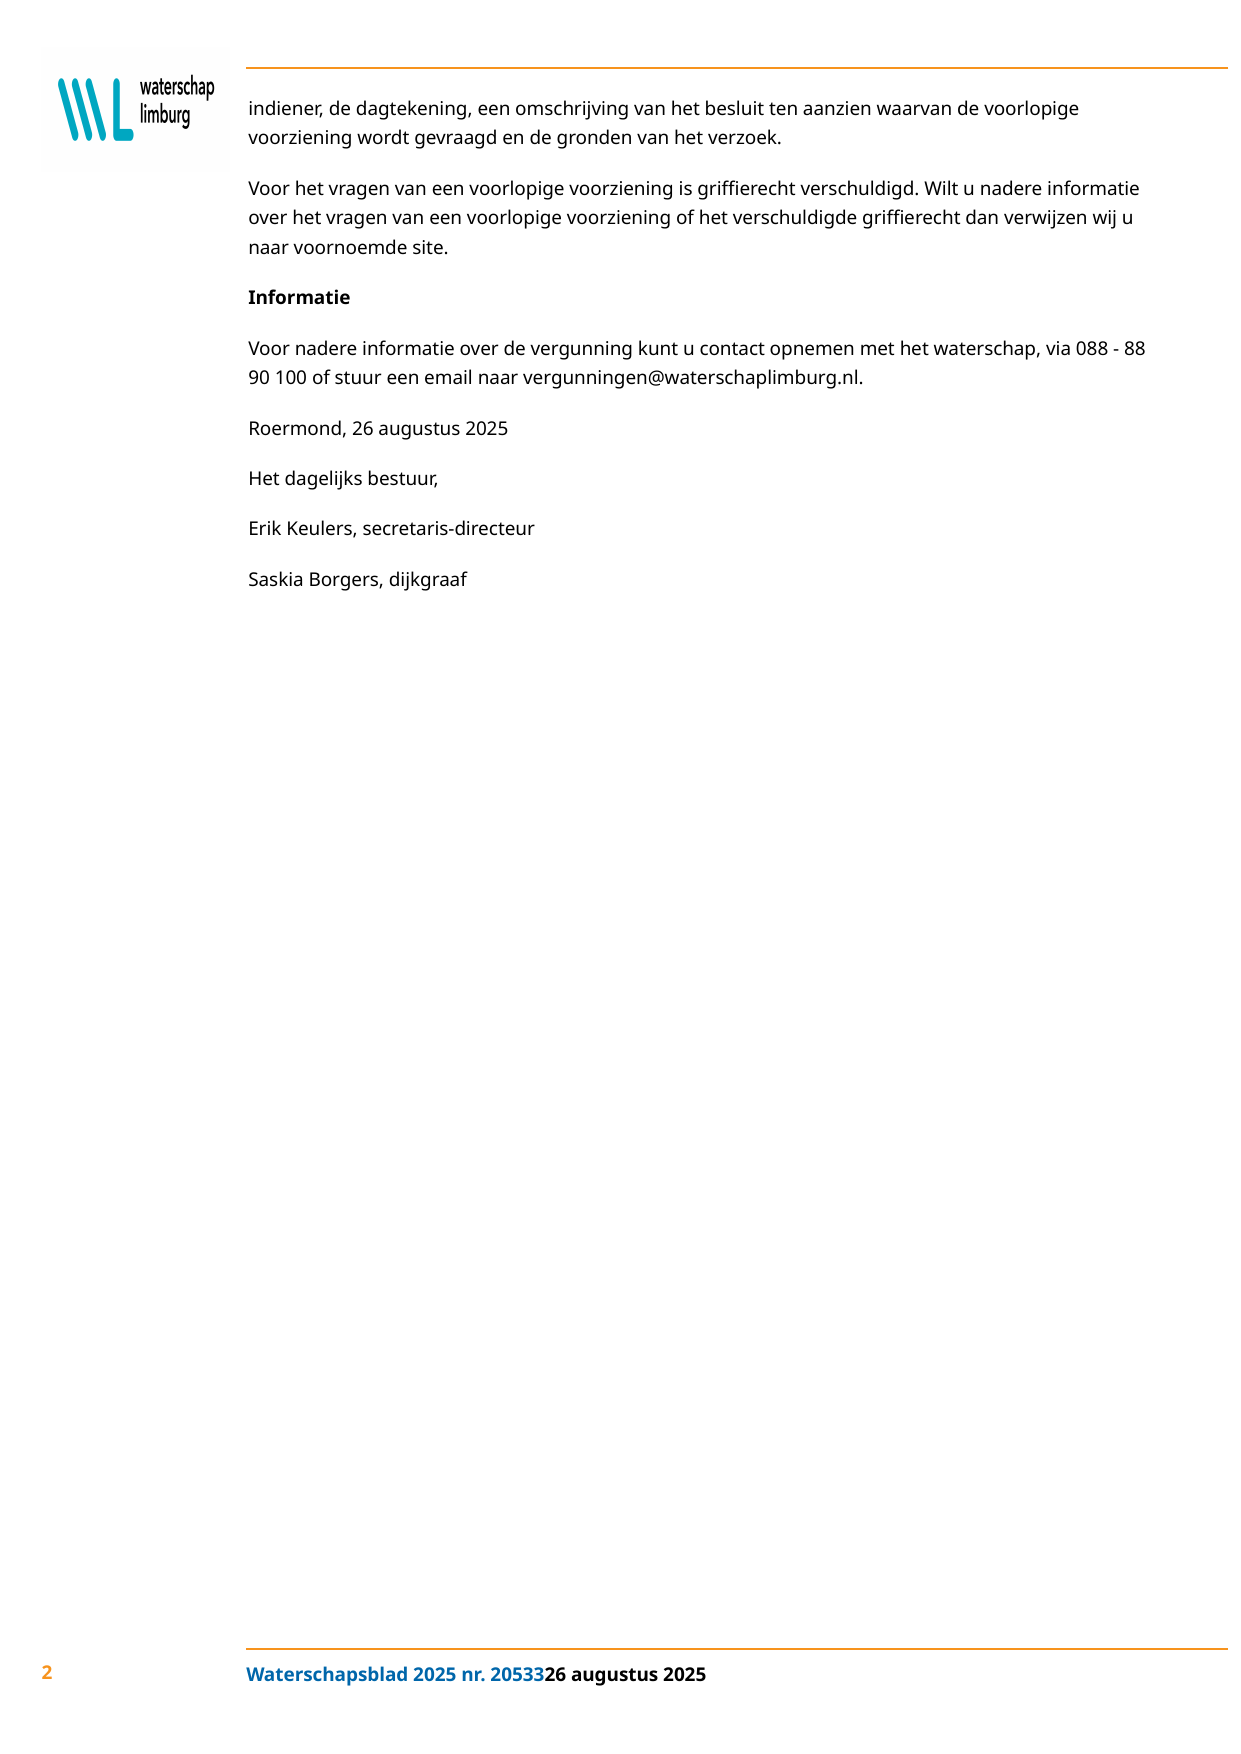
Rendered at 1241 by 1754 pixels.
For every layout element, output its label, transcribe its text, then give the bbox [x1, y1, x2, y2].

text Erik Keulers, secretaris-directeur [248, 516, 1152, 541]
text Voor nadere informatie over de vergunning kunt u contact opnemen met het waterschap, via 088 - 88 90 100 of stuur een email naar vergunningen@waterschaplimburg.nl. [248, 335, 1152, 390]
text Informatie [248, 284, 1152, 310]
text Roermond, 26 augustus 2025 [248, 415, 1152, 441]
text Het dagelijks bestuur, [248, 465, 1152, 491]
text indiener, de dagtekening, een omschrijving van het besluit ten aanzien waarvan de voorlopige voorziening wordt gevraagd en de gronden van het verzoek. [248, 95, 1152, 150]
text Saskia Borgers, dijkgraaf [248, 566, 1152, 592]
picture [41, 47, 231, 172]
text Voor het vragen van een voorlopige voorziening is griffierecht verschuldigd. Wilt u nadere informatie over het vragen van een voorlopige voorziening of het verschuldigde griffierecht dan verwijzen wij u naar voornoemde site. [248, 175, 1152, 260]
